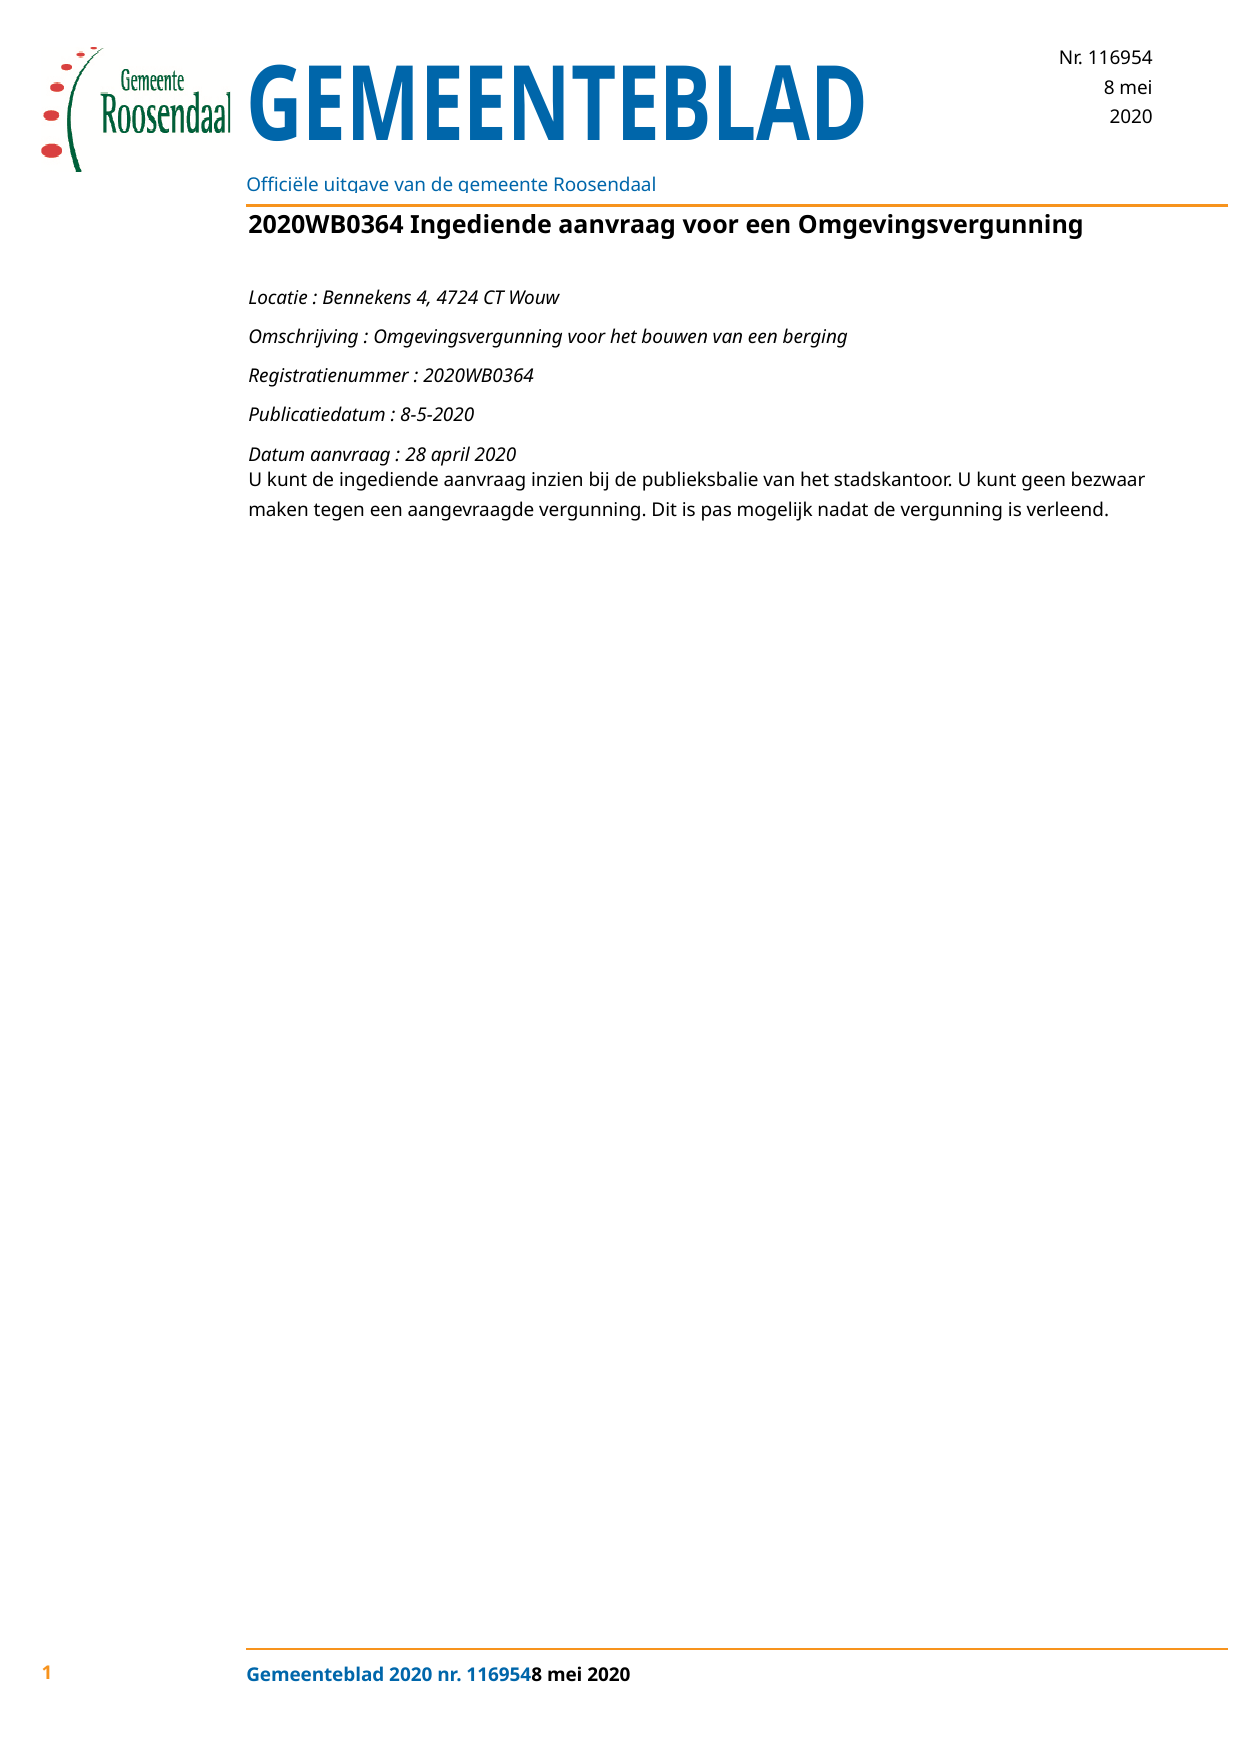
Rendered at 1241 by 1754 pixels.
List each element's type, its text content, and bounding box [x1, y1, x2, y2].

text Registratienummer : 2020WB0364 [248, 362, 1152, 388]
picture [41, 47, 231, 172]
text Publicatiedatum : 8-5-2020 [248, 402, 1152, 427]
text Locatie : Bennekens 4, 4724 CT Wouw [248, 284, 1152, 309]
text Omschrijving : Omgevingsvergunning voor het bouwen van een berging [248, 323, 1152, 349]
text U kunt de ingediende aanvraag inzien bij de publieksbalie van het stadskantoor. U kunt geen bezwaar maken tegen een aangevraagde vergunning. Dit is pas mogelijk nadat de vergunning is verleend. [248, 467, 1152, 522]
text 2020WB0364 Ingediende aanvraag voor een Omgevingsvergunning [248, 207, 1152, 241]
text Datum aanvraag : 28 april 2020 [248, 441, 1152, 467]
